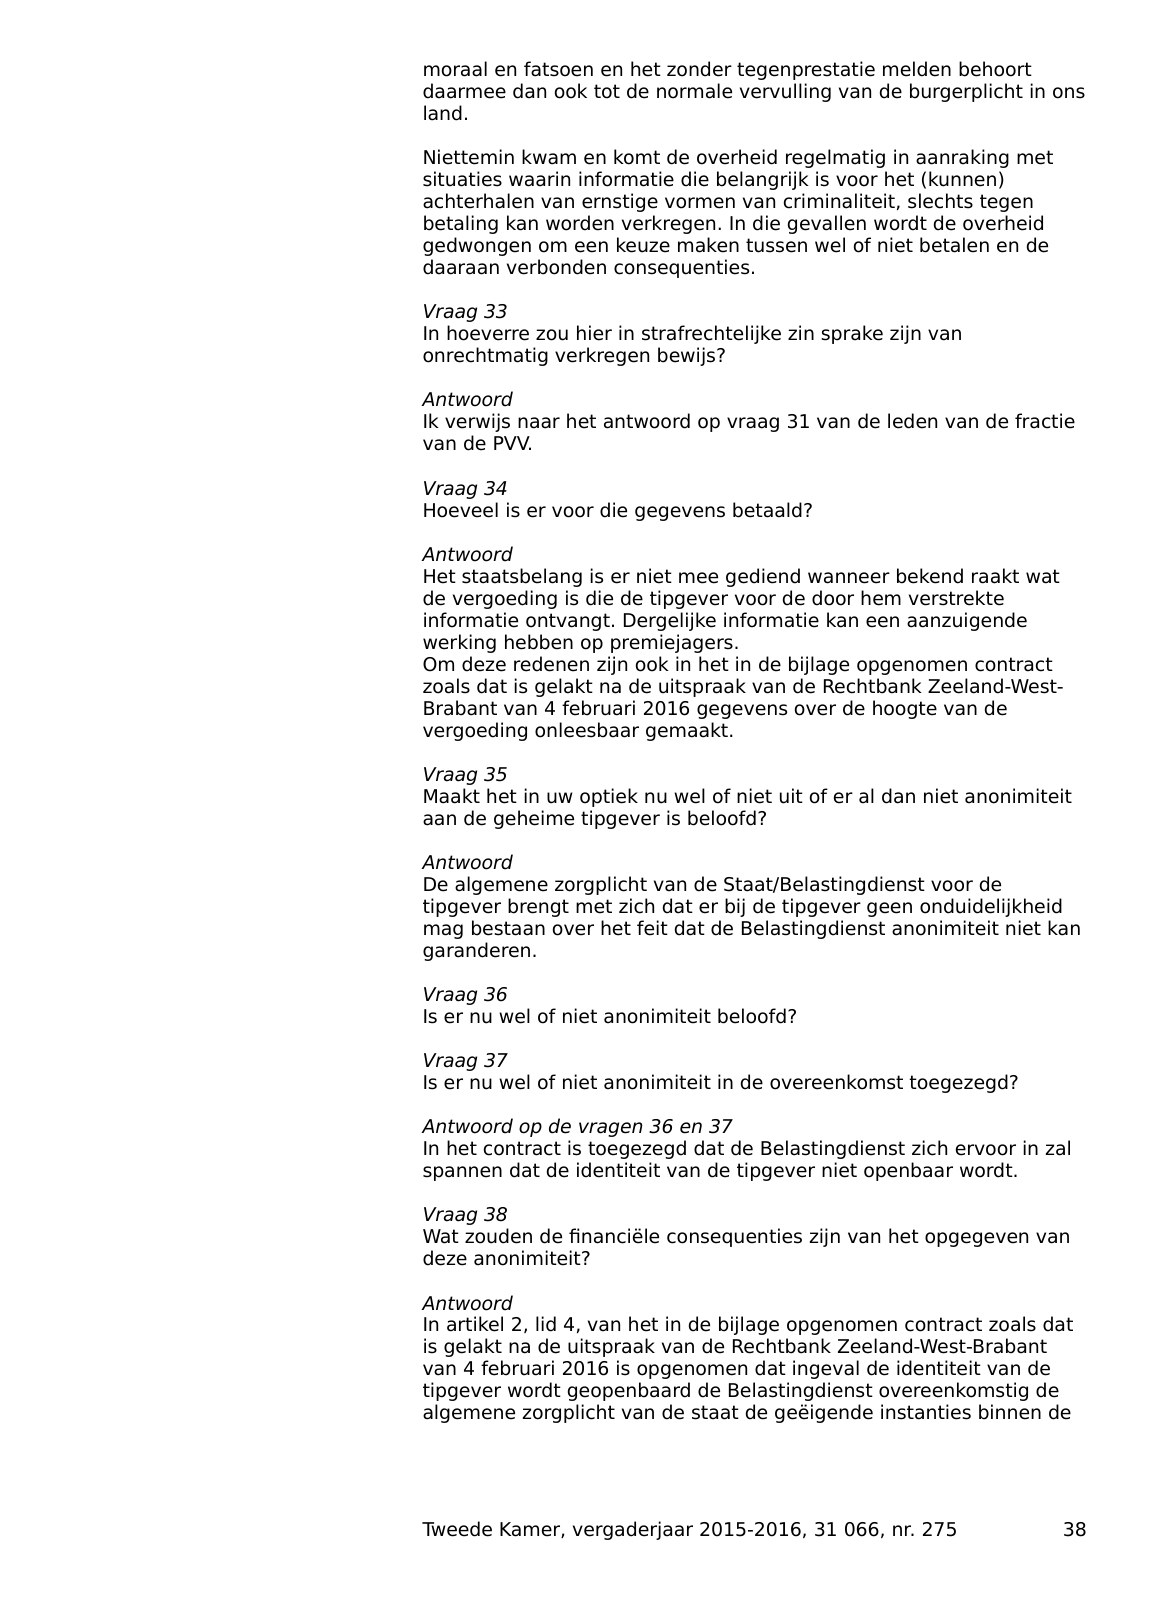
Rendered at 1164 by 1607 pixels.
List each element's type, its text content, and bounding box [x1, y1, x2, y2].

text Maakt het in uw optiek nu wel of niet uit of er al dan niet anonimiteit aan de geheime tipgever is beloofd? [422, 786, 1087, 829]
text Antwoord [422, 389, 1087, 411]
text Antwoord [422, 1292, 1087, 1314]
text Hoeveel is er voor die gegevens betaald? [422, 499, 1087, 521]
text Is er nu wel of niet anonimiteit beloofd? [422, 1006, 1087, 1028]
text Vraag 35 [422, 764, 1087, 786]
text moraal en fatsoen en het zonder tegenprestatie melden behoort daarmee dan ook tot de normale vervulling van de burgerplicht in ons land. [422, 59, 1087, 125]
text Vraag 36 [422, 984, 1087, 1006]
text In artikel 2, lid 4, van het in de bijlage opgenomen contract zoals dat is gelakt na de uitspraak van de Rechtbank Zeeland-West-Brabant van 4 februari 2016 is opgenomen dat ingeval de identiteit van de tipgever wordt geopenbaard de Belastingdienst overeenkomstig de algemene zorgplicht van de staat de geëigende instanties binnen de [422, 1314, 1087, 1424]
text Vraag 37 [422, 1050, 1087, 1072]
text Vraag 38 [422, 1204, 1087, 1226]
text Ik verwijs naar het antwoord op vraag 31 van de leden van de fractie van de PVV. [422, 411, 1087, 455]
text In het contract is toegezegd dat de Belastingdienst zich ervoor in zal spannen dat de identiteit van de tipgever niet openbaar wordt. [422, 1138, 1087, 1182]
text Vraag 34 [422, 477, 1087, 499]
text De algemene zorgplicht van de Staat/Belastingdienst voor de tipgever brengt met zich dat er bij de tipgever geen onduidelijkheid mag bestaan over het feit dat de Belastingdienst anonimiteit niet kan garanderen. [422, 874, 1087, 962]
text Niettemin kwam en komt de overheid regelmatig in aanraking met situaties waarin informatie die belangrijk is voor het (kunnen) achterhalen van ernstige vormen van criminaliteit, slechts tegen betaling kan worden verkregen. In die gevallen wordt de overheid gedwongen om een keuze maken tussen wel of niet betalen en de daaraan verbonden consequenties. [422, 147, 1087, 279]
text Vraag 33 [422, 301, 1087, 323]
text Antwoord op de vragen 36 en 37 [422, 1116, 1087, 1138]
text Antwoord [422, 852, 1087, 874]
text Antwoord [422, 544, 1087, 566]
text Het staatsbelang is er niet mee gediend wanneer bekend raakt wat de vergoeding is die de tipgever voor de door hem verstrekte informatie ontvangt. Dergelijke informatie kan een aanzuigende werking hebben op premiejagers. [422, 566, 1087, 653]
text Om deze redenen zijn ook in het in de bijlage opgenomen contract zoals dat is gelakt na de uitspraak van de Rechtbank Zeeland-West-Brabant van 4 februari 2016 gegevens over de hoogte van de vergoeding onleesbaar gemaakt. [422, 653, 1087, 741]
text In hoeverre zou hier in strafrechtelijke zin sprake zijn van onrechtmatig verkregen bewijs? [422, 323, 1087, 367]
text Wat zouden de financiële consequenties zijn van het opgegeven van deze anonimiteit? [422, 1226, 1087, 1270]
text Is er nu wel of niet anonimiteit in de overeenkomst toegezegd? [422, 1072, 1087, 1094]
